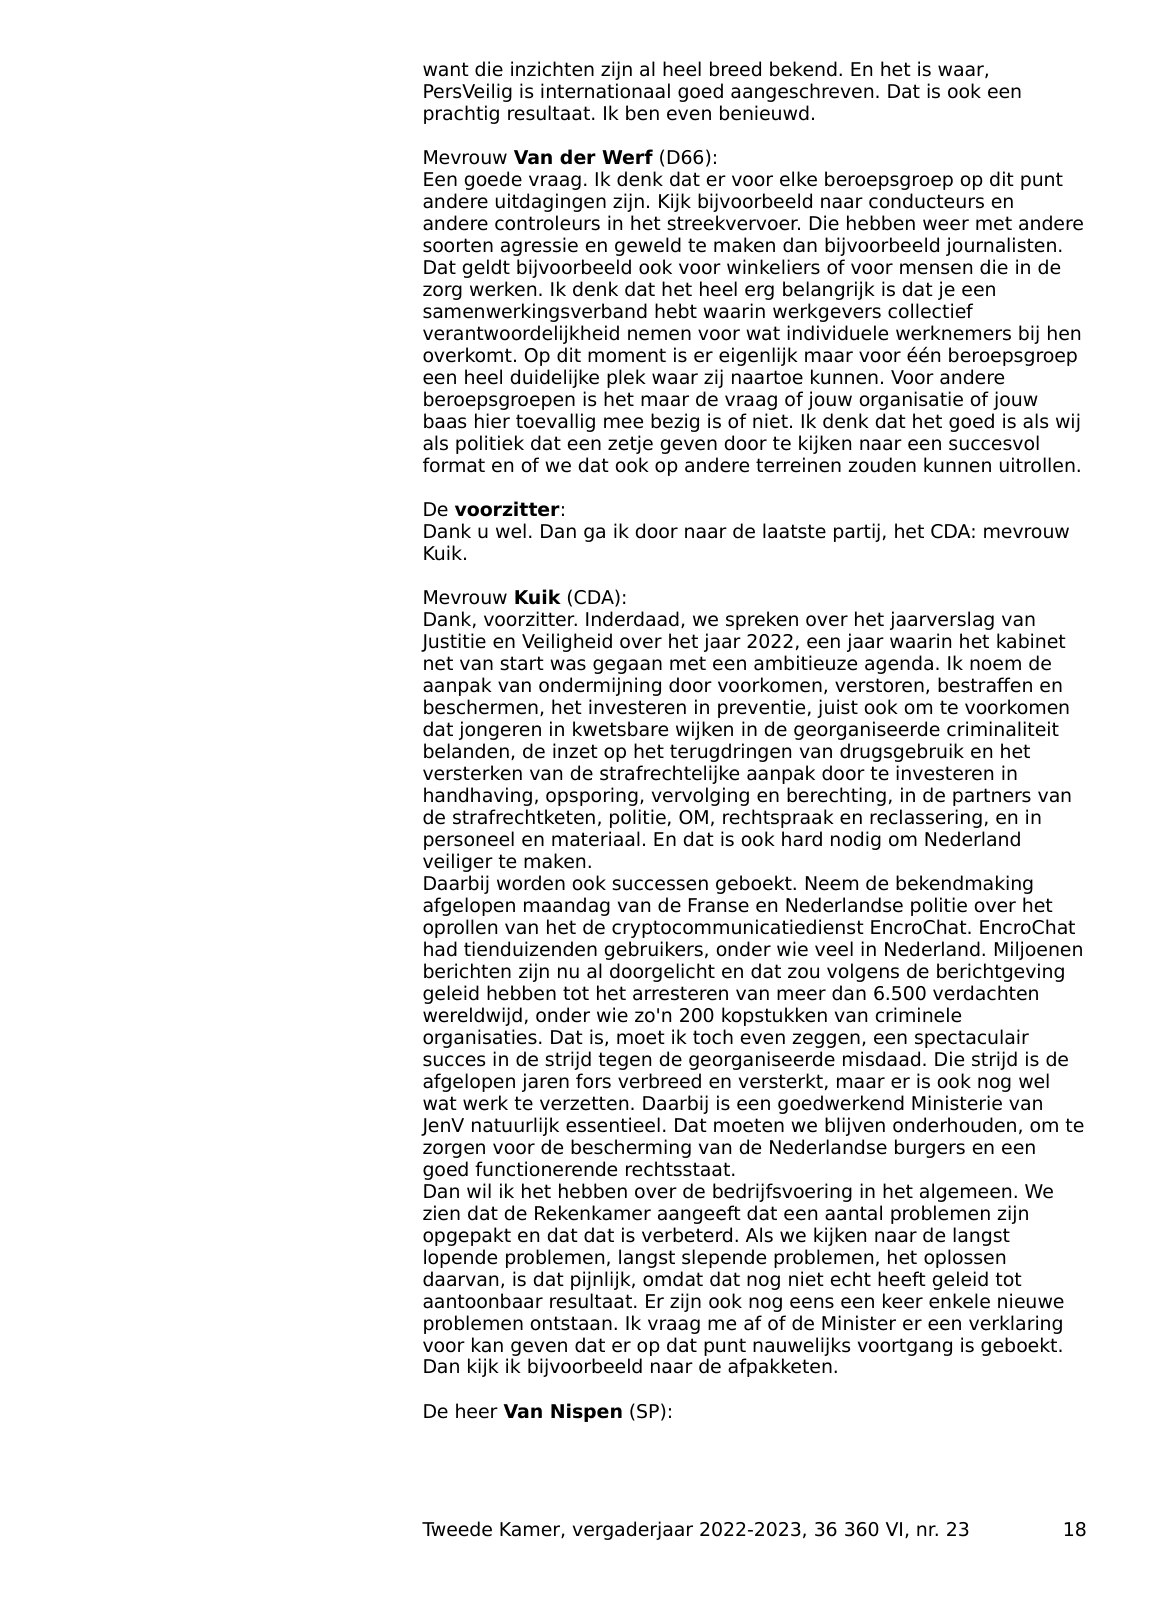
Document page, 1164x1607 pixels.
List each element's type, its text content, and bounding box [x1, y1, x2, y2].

text Daarbij worden ook successen geboekt. Neem de bekendmaking afgelopen maandag van de Franse en Nederlandse politie over het oprollen van het de cryptocommunicatiedienst EncroChat. EncroChat had tienduizenden gebruikers, onder wie veel in Nederland. Miljoenen berichten zijn nu al doorgelicht en dat zou volgens de berichtgeving geleid hebben tot het arresteren van meer dan 6.500 verdachten wereldwijd, onder wie zo'n 200 kopstukken van criminele organisaties. Dat is, moet ik toch even zeggen, een spectaculair succes in de strijd tegen de georganiseerde misdaad. Die strijd is de afgelopen jaren fors verbreed en versterkt, maar er is ook nog wel wat werk te verzetten. Daarbij is een goedwerkend Ministerie van JenV natuurlijk essentieel. Dat moeten we blijven onderhouden, om te zorgen voor de bescherming van de Nederlandse burgers en een goed functionerende rechtsstaat. [422, 873, 1087, 1181]
text Dan wil ik het hebben over de bedrijfsvoering in het algemeen. We zien dat de Rekenkamer aangeeft dat een aantal problemen zijn opgepakt en dat dat is verbeterd. Als we kijken naar de langst lopende problemen, langst slepende problemen, het oplossen daarvan, is dat pijnlijk, omdat dat nog niet echt heeft geleid tot aantoonbaar resultaat. Er zijn ook nog eens een keer enkele nieuwe problemen ontstaan. Ik vraag me af of de Minister er een verklaring voor kan geven dat er op dat punt nauwelijks voortgang is geboekt. Dan kijk ik bijvoorbeeld naar de afpakketen. [422, 1181, 1087, 1378]
text Dank, voorzitter. Inderdaad, we spreken over het jaarverslag van Justitie en Veiligheid over het jaar 2022, een jaar waarin het kabinet net van start was gegaan met een ambitieuze agenda. Ik noem de aanpak van ondermijning door voorkomen, verstoren, bestraffen en beschermen, het investeren in preventie, juist ook om te voorkomen dat jongeren in kwetsbare wijken in de georganiseerde criminaliteit belanden, de inzet op het terugdringen van drugsgebruik en het versterken van de strafrechtelijke aanpak door te investeren in handhaving, opsporing, vervolging en berechting, in de partners van de strafrechtketen, politie, OM, rechtspraak en reclassering, en in personeel en materiaal. En dat is ook hard nodig om Nederland veiliger te maken. [422, 609, 1087, 873]
text Een goede vraag. Ik denk dat er voor elke beroepsgroep op dit punt andere uitdagingen zijn. Kijk bijvoorbeeld naar conducteurs en andere controleurs in het streekvervoer. Die hebben weer met andere soorten agressie en geweld te maken dan bijvoorbeeld journalisten. Dat geldt bijvoorbeeld ook voor winkeliers of voor mensen die in de zorg werken. Ik denk dat het heel erg belangrijk is dat je een samenwerkingsverband hebt waarin werkgevers collectief verantwoordelijkheid nemen voor wat individuele werknemers bij hen overkomt. Op dit moment is er eigenlijk maar voor één beroepsgroep een heel duidelijke plek waar zij naartoe kunnen. Voor andere beroepsgroepen is het maar de vraag of jouw organisatie of jouw baas hier toevallig mee bezig is of niet. Ik denk dat het goed is als wij als politiek dat een zetje geven door te kijken naar een succesvol format en of we dat ook op andere terreinen zouden kunnen uitrollen. [422, 169, 1087, 477]
text De heer Van Nispen (SP): [422, 1401, 1087, 1423]
text want die inzichten zijn al heel breed bekend. En het is waar, PersVeilig is internationaal goed aangeschreven. Dat is ook een prachtig resultaat. Ik ben even benieuwd. [422, 59, 1087, 125]
text Mevrouw Kuik (CDA): [422, 587, 1087, 609]
text De voorzitter: [422, 499, 1087, 521]
text Mevrouw Van der Werf (D66): [422, 147, 1087, 169]
text Dank u wel. Dan ga ik door naar de laatste partij, het CDA: mevrouw Kuik. [422, 521, 1087, 565]
